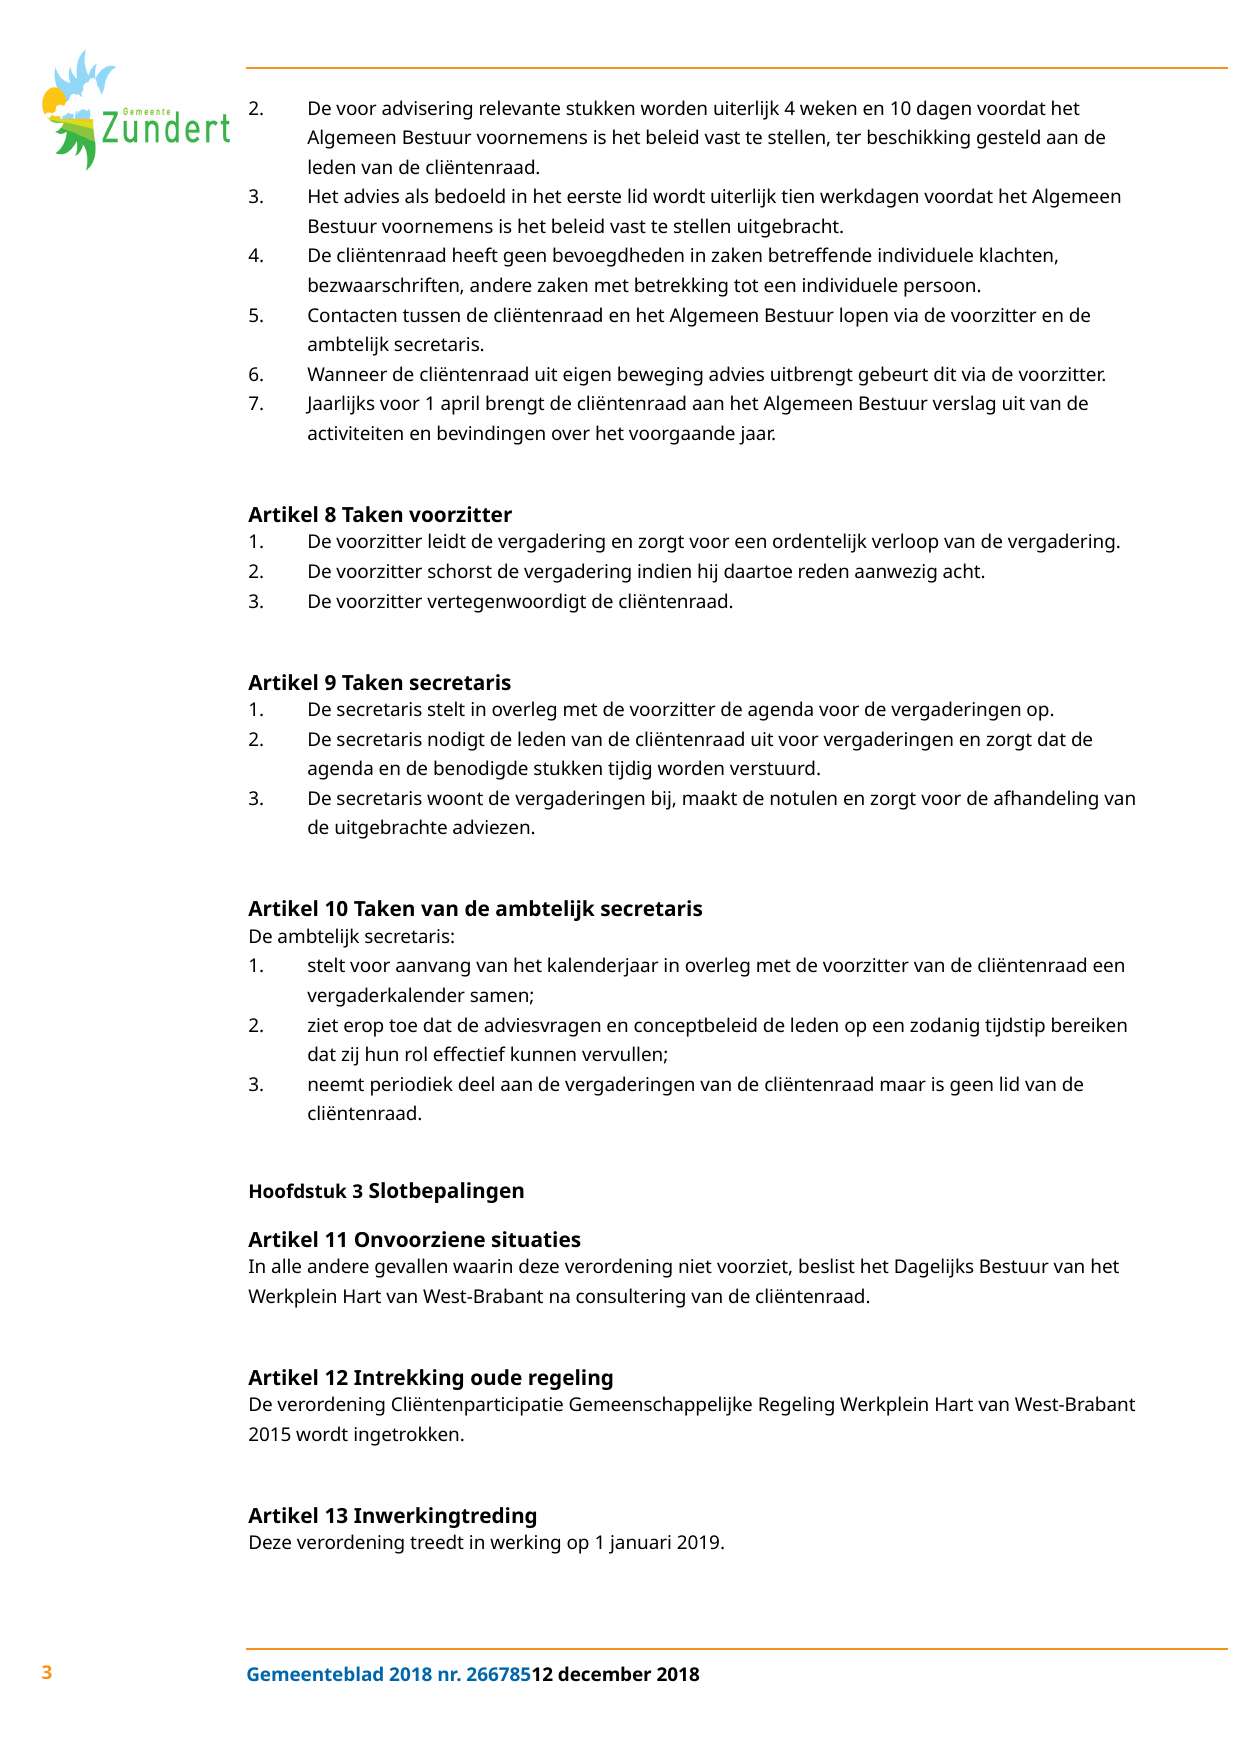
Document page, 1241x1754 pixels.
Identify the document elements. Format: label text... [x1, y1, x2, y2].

list De secretaris stelt in overleg met de voorzitter de agenda voor de vergaderingen op. [248, 696, 1152, 722]
text Artikel 13 Inwerkingtreding [248, 1501, 1152, 1529]
list De secretaris nodigt de leden van de cliëntenraad uit voor vergaderingen en zorgt dat de agenda en de benodigde stukken tijdig worden verstuurd. [248, 726, 1152, 781]
text Artikel 11 Onvoorziene situaties [248, 1225, 1152, 1253]
list neemt periodiek deel aan de vergaderingen van de cliëntenraad maar is geen lid van de cliëntenraad. [248, 1071, 1152, 1126]
text Artikel 8 Taken voorzitter [248, 500, 1152, 529]
list De voorzitter leidt de vergadering en zorgt voor een ordentelijk verloop van de vergadering. [248, 529, 1152, 554]
text De ambtelijk secretaris: [248, 923, 1152, 949]
list Jaarlijks voor 1 april brengt de cliëntenraad aan het Algemeen Bestuur verslag uit van de activiteiten en bevindingen over het voorgaande jaar. [248, 391, 1152, 446]
list Contacten tussen de cliëntenraad en het Algemeen Bestuur lopen via de voorzitter en de ambtelijk secretaris. [248, 302, 1152, 357]
list Wanneer de cliëntenraad uit eigen beweging advies uitbrengt gebeurt dit via de voorzitter. [248, 361, 1152, 387]
list stelt voor aanvang van het kalenderjaar in overleg met de voorzitter van de cliëntenraad een vergaderkalender samen; [248, 953, 1152, 1008]
list ziet erop toe dat de adviesvragen en conceptbeleid de leden op een zodanig tijdstip bereiken dat zij hun rol effectief kunnen vervullen; [248, 1012, 1152, 1067]
list De cliëntenraad heeft geen bevoegdheden in zaken betreffende individuele klachten, bezwaarschriften, andere zaken met betrekking tot een individuele persoon. [248, 243, 1152, 298]
text Artikel 9 Taken secretaris [248, 668, 1152, 696]
text Deze verordening treedt in werking op 1 januari 2019. [248, 1529, 1152, 1555]
list Het advies als bedoeld in het eerste lid wordt uiterlijk tien werkdagen voordat het Algemeen Bestuur voornemens is het beleid vast te stellen uitgebracht. [248, 183, 1152, 239]
text Artikel 10 Taken van de ambtelijk secretaris [248, 894, 1152, 923]
picture [41, 47, 231, 172]
text De verordening Cliëntenparticipatie Gemeenschappelijke Regeling Werkplein Hart van West-Brabant 2015 wordt ingetrokken. [248, 1391, 1152, 1447]
text Artikel 12 Intrekking oude regeling [248, 1363, 1152, 1391]
list De voorzitter schorst de vergadering indien hij daartoe reden aanwezig acht. [248, 558, 1152, 584]
list De voor advisering relevante stukken worden uiterlijk 4 weken en 10 dagen voordat het Algemeen Bestuur voornemens is het beleid vast te stellen, ter beschikking gesteld aan de leden van de cliëntenraad. [248, 95, 1152, 180]
list De secretaris woont de vergaderingen bij, maakt de notulen en zorgt voor de afhandeling van de uitgebrachte adviezen. [248, 785, 1152, 840]
text Hoofdstuk 3 Slotbepalingen [248, 1176, 1152, 1204]
text In alle andere gevallen waarin deze verordening niet voorziet, beslist het Dagelijks Bestuur van het Werkplein Hart van West-Brabant na consultering van de cliëntenraad. [248, 1253, 1152, 1309]
list De voorzitter vertegenwoordigt de cliëntenraad. [248, 588, 1152, 613]
